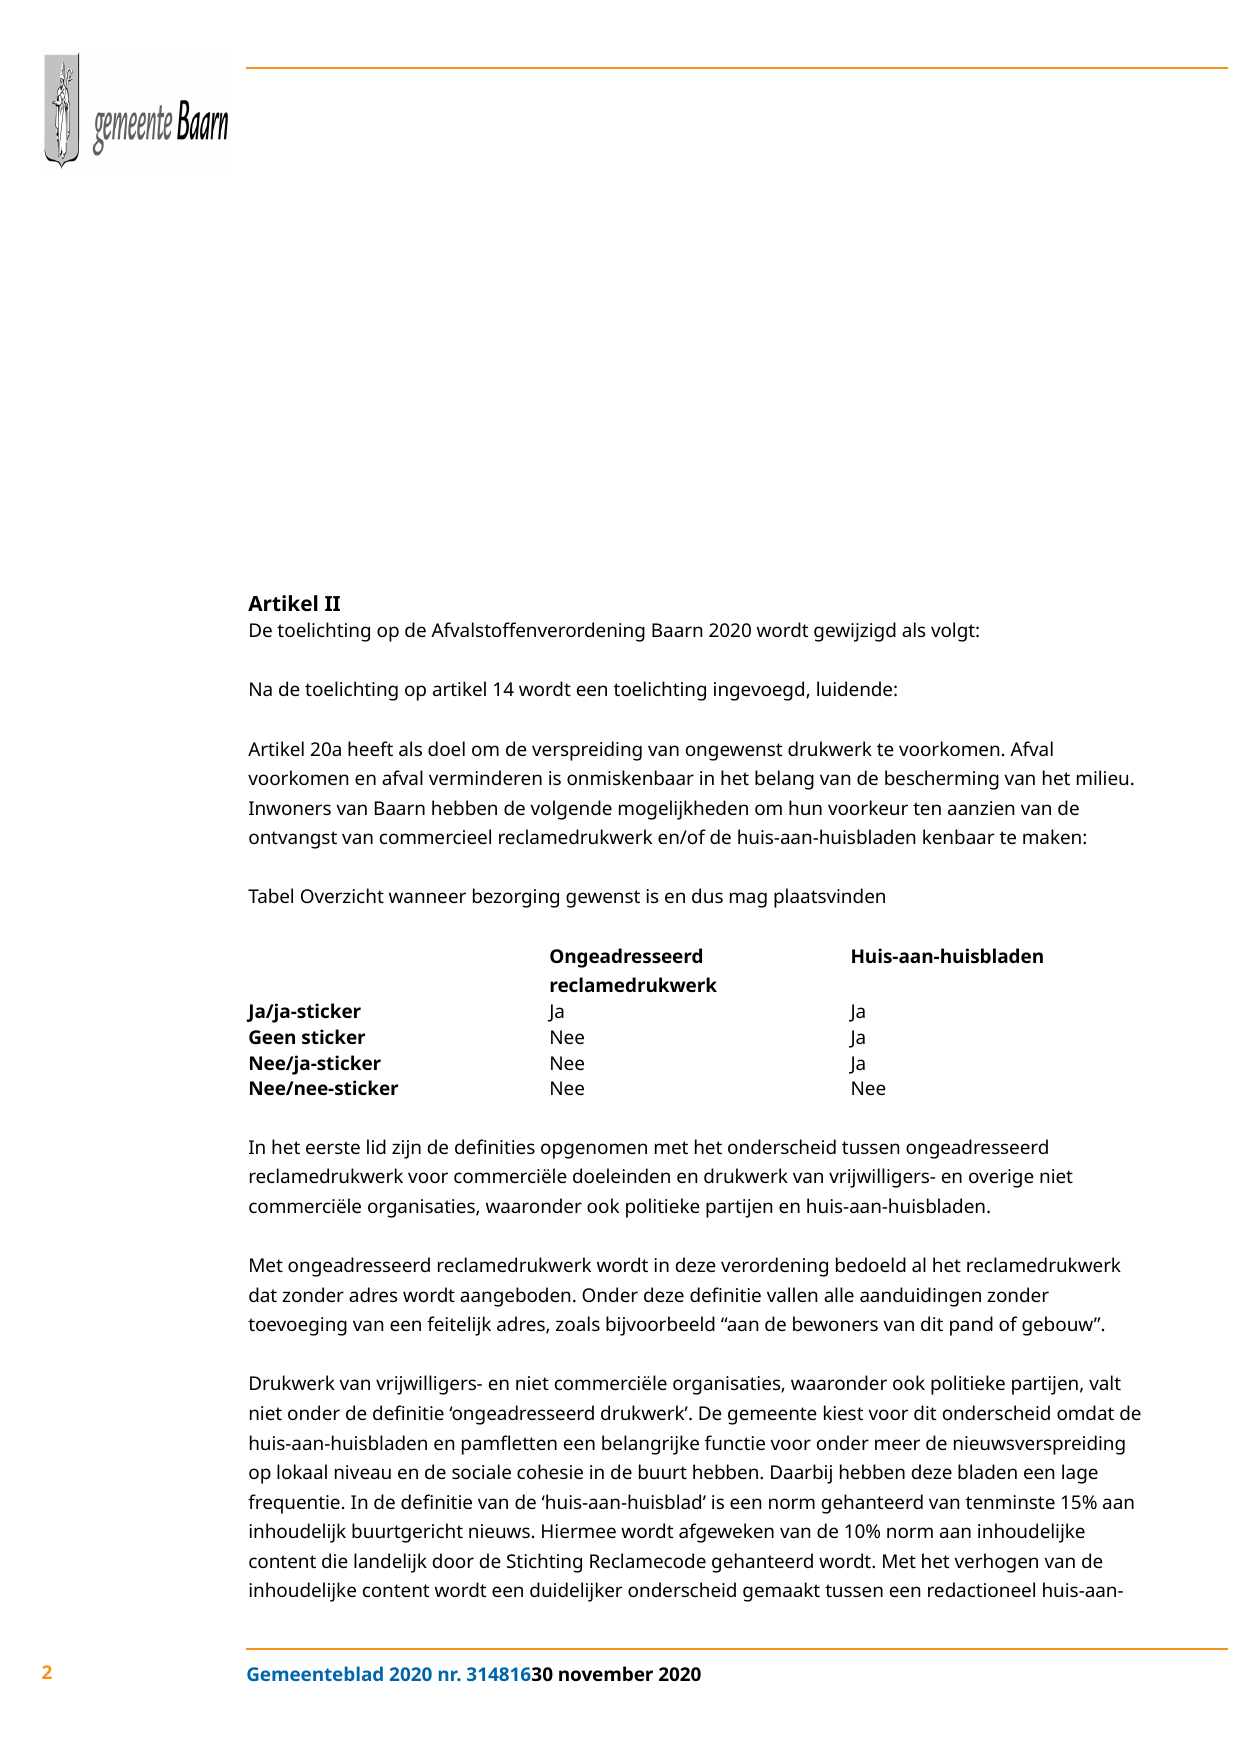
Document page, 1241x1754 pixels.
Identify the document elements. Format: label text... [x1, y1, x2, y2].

text Drukwerk van vrijwilligers- en niet commerciële organisaties, waaronder ook politieke partijen, valt niet onder de definitie ‘ongeadresseerd drukwerk’. De gemeente kiest voor dit onderscheid omdat de huis-aan-huisbladen en pamfletten een belangrijke functie voor onder meer de nieuwsverspreiding op lokaal niveau en de sociale cohesie in de buurt hebben. Daarbij hebben deze bladen een lage frequentie. In de definitie van de ‘huis-aan-huisblad’ is een norm gehanteerd van tenminste 15% aan inhoudelijk buurtgericht nieuws. Hiermee wordt afgeweken van de 10% norm aan inhoudelijke content die landelijk door de Stichting Reclamecode gehanteerd wordt. Met het verhogen van de inhoudelijke content wordt een duidelijker onderscheid gemaakt tussen een redactioneel huis-aan- [248, 1371, 1152, 1603]
table_cell Nee/nee-sticker [248, 1075, 549, 1101]
table_cell Nee [549, 1050, 850, 1075]
table_cell Nee/ja-sticker [248, 1050, 549, 1075]
table_header [248, 943, 549, 998]
table_cell Nee [850, 1075, 1152, 1101]
table_cell Ja [850, 1050, 1152, 1075]
text Met ongeadresseerd reclamedrukwerk wordt in deze verordening bedoeld al het reclamedrukwerk dat zonder adres wordt aangeboden. Onder deze definitie vallen alle aanduidingen zonder toevoeging van een feitelijk adres, zoals bijvoorbeeld “aan de bewoners van dit pand of gebouw”. [248, 1252, 1152, 1337]
text Artikel 20a heeft als doel om de verspreiding van ongewenst drukwerk te voorkomen. Afval voorkomen en afval verminderen is onmiskenbaar in het belang van de bescherming van het milieu. Inwoners van Baarn hebben de volgende mogelijkheden om hun voorkeur ten aanzien van de ontvangst van commercieel reclamedrukwerk en/of de huis-aan-huisbladen kenbaar te maken: [248, 736, 1152, 850]
text De toelichting op de Afvalstoffenverordening Baarn 2020 wordt gewijzigd als volgt: [248, 617, 1152, 643]
text Artikel II [248, 589, 1152, 617]
table_cell Nee [549, 1024, 850, 1050]
text Tabel Overzicht wanneer bezorging gewenst is en dus mag plaatsvinden [248, 884, 1152, 909]
table_cell Ja [850, 998, 1152, 1024]
picture [41, 47, 231, 172]
table_cell Ja/ja-sticker [248, 998, 549, 1024]
table_header Huis-aan-huisbladen [850, 943, 1152, 998]
table_cell Nee [549, 1075, 850, 1101]
table_header Ongeadresseerd reclamedrukwerk [549, 943, 850, 998]
text In het eerste lid zijn de definities opgenomen met het onderscheid tussen ongeadresseerd reclamedrukwerk voor commerciële doeleinden en drukwerk van vrijwilligers- en overige niet commerciële organisaties, waaronder ook politieke partijen en huis-aan-huisbladen. [248, 1134, 1152, 1219]
table_cell Ja [850, 1024, 1152, 1050]
table_cell Ja [549, 998, 850, 1024]
text Na de toelichting op artikel 14 wordt een toelichting ingevoegd, luidende: [248, 677, 1152, 702]
table_cell Geen sticker [248, 1024, 549, 1050]
